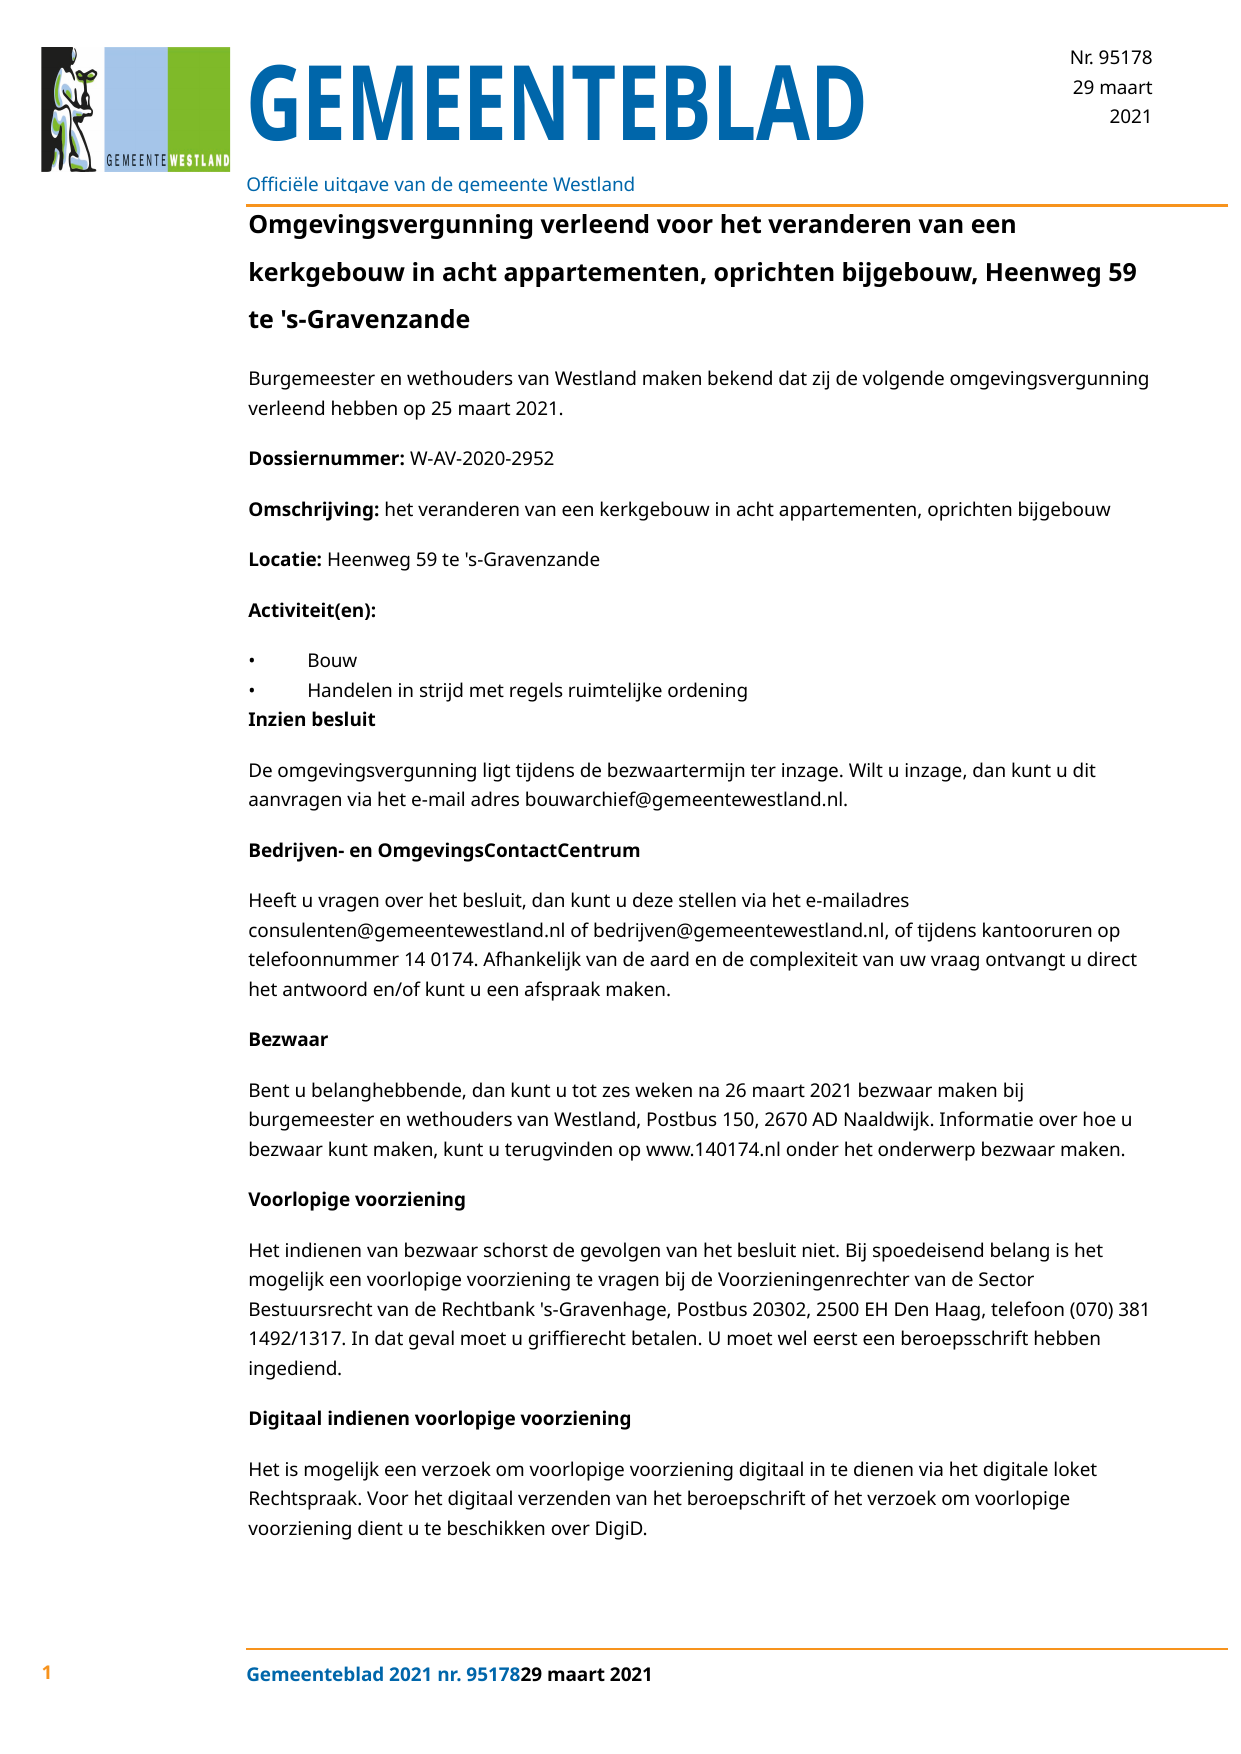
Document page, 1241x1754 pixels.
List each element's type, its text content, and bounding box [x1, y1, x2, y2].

text De omgevingsvergunning ligt tijdens de bezwaartermijn ter inzage. Wilt u inzage, dan kunt u dit aanvragen via het e-mail adres bouwarchief@gemeentewestland.nl. [248, 757, 1152, 812]
text Dossiernummer: W-AV-2020-2952 [248, 446, 1152, 471]
text Omgevingsvergunning verleend voor het veranderen van een kerkgebouw in acht appartementen, oprichten bijgebouw, Heenweg 59 te 's-Gravenzande [248, 207, 1152, 336]
text Activiteit(en): [248, 597, 1152, 622]
text Locatie: Heenweg 59 te 's-Gravenzande [248, 546, 1152, 572]
text Digitaal indienen voorlopige voorziening [248, 1406, 1152, 1431]
text Het is mogelijk een verzoek om voorlopige voorziening digitaal in te dienen via het digitale loket Rechtspraak. Voor het digitaal verzenden van het beroepschrift of het verzoek om voorlopige voorziening dient u te beschikken over DigiD. [248, 1456, 1152, 1541]
list Bouw [248, 647, 1152, 673]
picture [41, 47, 231, 172]
text Burgemeester en wethouders van Westland maken bekend dat zij de volgende omgevingsvergunning verleend hebben op 25 maart 2021. [248, 366, 1152, 421]
text Voorlopige voorziening [248, 1186, 1152, 1212]
list Handelen in strijd met regels ruimtelijke ordening [248, 677, 1152, 702]
text Bezwaar [248, 1026, 1152, 1052]
text Omschrijving: het veranderen van een kerkgebouw in acht appartementen, oprichten bijgebouw [248, 496, 1152, 522]
text Het indienen van bezwaar schorst de gevolgen van het besluit niet. Bij spoedeisend belang is het mogelijk een voorlopige voorziening te vragen bij de Voorzieningenrechter van de Sector Bestuursrecht van de Rechtbank 's-Gravenhage, Postbus 20302, 2500 EH Den Haag, telefoon (070) 381 1492/1317. In dat geval moet u griffierecht betalen. U moet wel eerst een beroepsschrift hebben ingediend. [248, 1237, 1152, 1381]
text Inzien besluit [248, 706, 1152, 732]
text Heeft u vragen over het besluit, dan kunt u deze stellen via het e-mailadres consulenten@gemeentewestland.nl of bedrijven@gemeentewestland.nl, of tijdens kantooruren op telefoonnummer 14 0174. Afhankelijk van de aard en de complexiteit van uw vraag ontvangt u direct het antwoord en/of kunt u een afspraak maken. [248, 887, 1152, 1002]
text Bent u belanghebbende, dan kunt u tot zes weken na 26 maart 2021 bezwaar maken bij burgemeester en wethouders van Westland, Postbus 150, 2670 AD Naaldwijk. Informatie over hoe u bezwaar kunt maken, kunt u terugvinden op www.140174.nl onder het onderwerp bezwaar maken. [248, 1077, 1152, 1162]
text Bedrijven- en OmgevingsContactCentrum [248, 837, 1152, 862]
